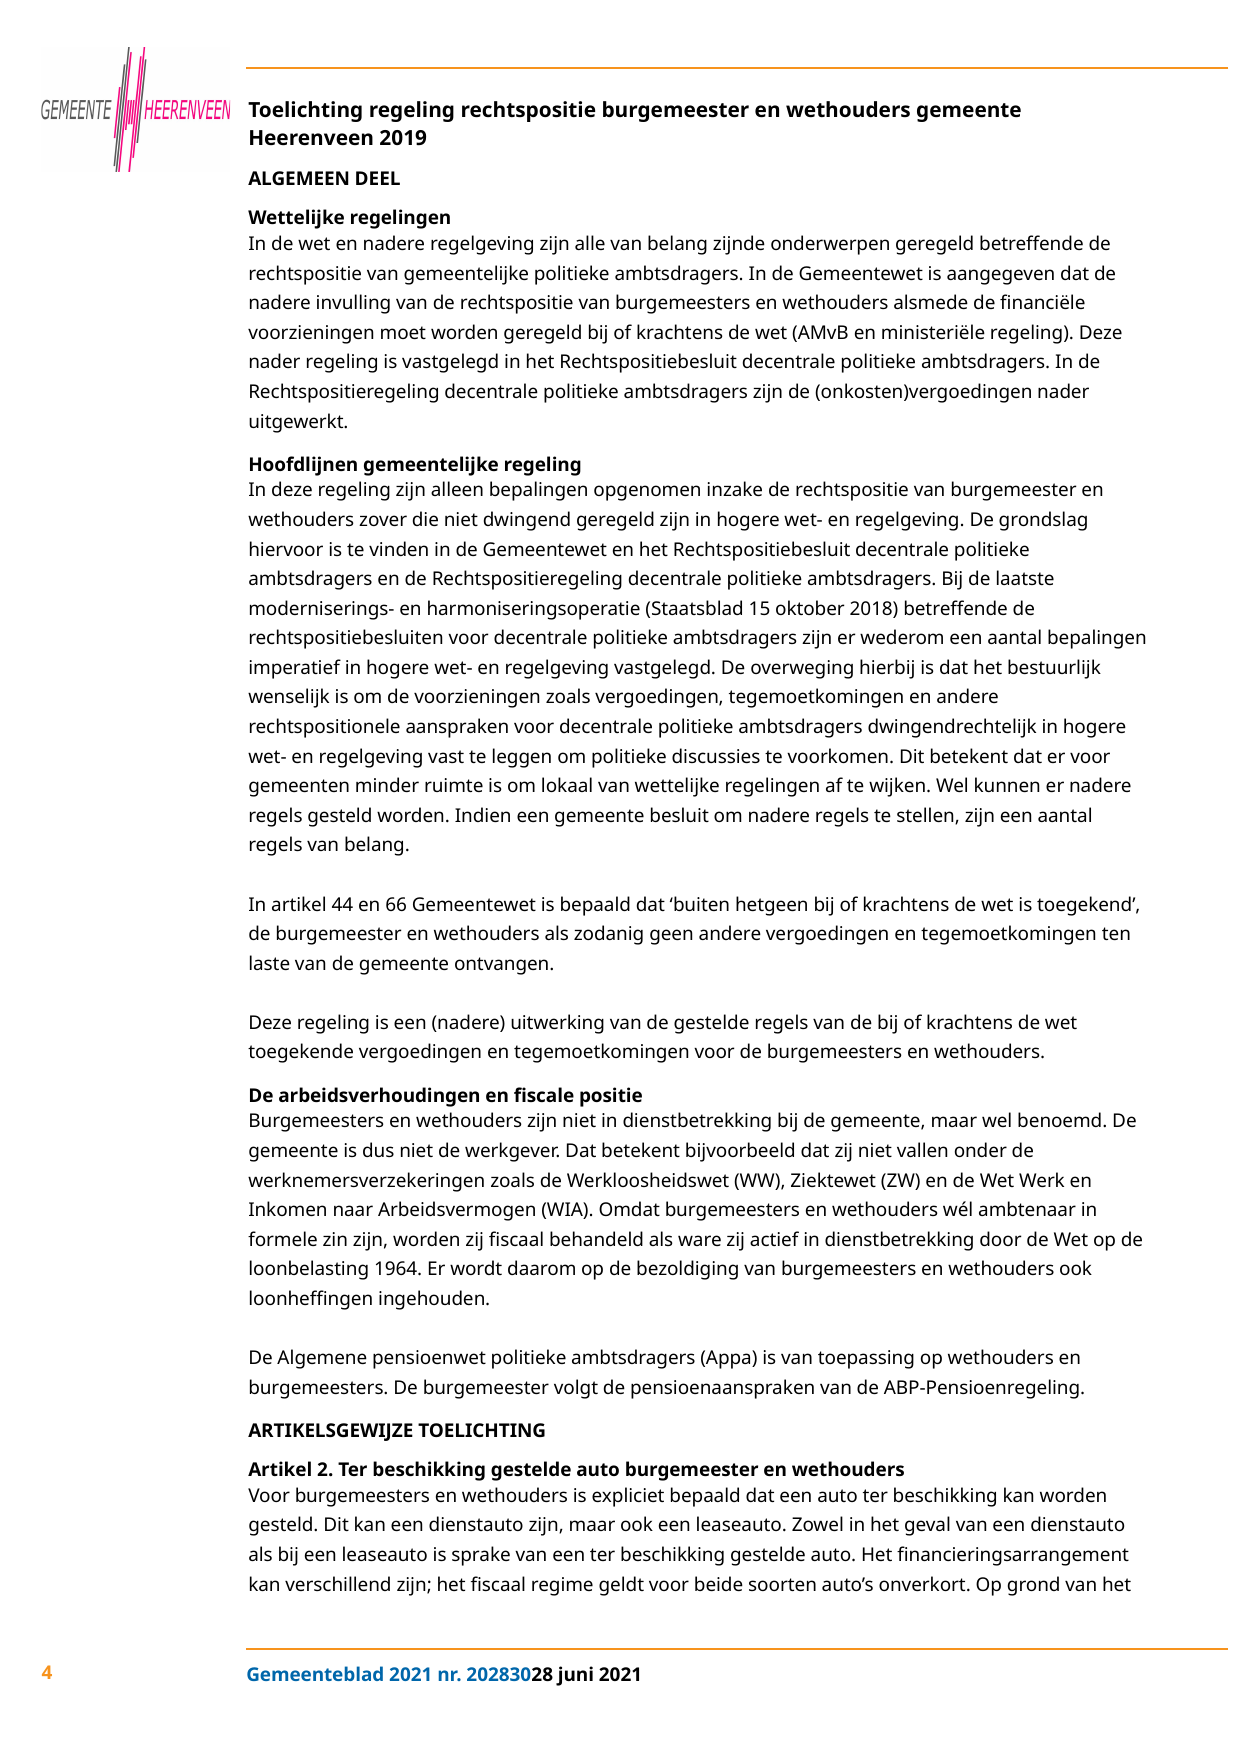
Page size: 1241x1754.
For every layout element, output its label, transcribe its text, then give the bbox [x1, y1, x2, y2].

text De arbeidsverhoudingen en fiscale positie [248, 1082, 1152, 1108]
text In de wet en nadere regelgeving zijn alle van belang zijnde onderwerpen geregeld betreffende de rechtspositie van gemeentelijke politieke ambtsdragers. In de Gemeentewet is aangegeven dat de nadere invulling van de rechtspositie van burgemeesters en wethouders alsmede de financiële voorzieningen moet worden geregeld bij of krachtens de wet (AMvB en ministeriële regeling). Deze nader regeling is vastgelegd in het Rechtspositiebesluit decentrale politieke ambtsdragers. In de Rechtspositieregeling decentrale politieke ambtsdragers zijn de (onkosten)vergoedingen nader uitgewerkt. [248, 230, 1152, 433]
text Deze regeling is een (nadere) uitwerking van de gestelde regels van de bij of krachtens de wet toegekende vergoedingen en tegemoetkomingen voor de burgemeesters en wethouders. [248, 1009, 1152, 1064]
text In artikel 44 en 66 Gemeentewet is bepaald dat ‘buiten hetgeen bij of krachtens de wet is toegekend’, de burgemeester en wethouders als zodanig geen andere vergoedingen en tegemoetkomingen ten laste van de gemeente ontvangen. [248, 891, 1152, 976]
text Artikel 2. Ter beschikking gestelde auto burgemeester en wethouders [248, 1456, 1152, 1482]
text ARTIKELSGEWIJZE TOELICHTING [248, 1417, 1152, 1443]
text Toelichting regeling rechtspositie burgemeester en wethouders gemeente Heerenveen 2019 [248, 95, 1152, 152]
picture [41, 47, 231, 172]
text Hoofdlijnen gemeentelijke regeling [248, 451, 1152, 477]
text ALGEMEEN DEEL [248, 165, 1152, 191]
text Voor burgemeesters en wethouders is expliciet bepaald dat een auto ter beschikking kan worden gesteld. Dit kan een dienstauto zijn, maar ook een leaseauto. Zowel in het geval van een dienstauto als bij een leaseauto is sprake van een ter beschikking gestelde auto. Het financieringsarrangement kan verschillend zijn; het fiscaal regime geldt voor beide soorten auto’s onverkort. Op grond van het [248, 1482, 1152, 1596]
text Wettelijke regelingen [248, 204, 1152, 230]
text Burgemeesters en wethouders zijn niet in dienstbetrekking bij de gemeente, maar wel benoemd. De gemeente is dus niet de werkgever. Dat betekent bijvoorbeeld dat zij niet vallen onder de werknemersverzekeringen zoals de Werkloosheidswet (WW), Ziektewet (ZW) en de Wet Werk en Inkomen naar Arbeidsvermogen (WIA). Omdat burgemeesters en wethouders wél ambtenaar in formele zin zijn, worden zij fiscaal behandeld als ware zij actief in dienstbetrekking door de Wet op de loonbelasting 1964. Er wordt daarom op de bezoldiging van burgemeesters en wethouders ook loonheffingen ingehouden. [248, 1108, 1152, 1311]
text De Algemene pensioenwet politieke ambtsdragers (Appa) is van toepassing op wethouders en burgemeesters. De burgemeester volgt de pensioenaanspraken van de ABP-Pensioenregeling. [248, 1344, 1152, 1399]
text In deze regeling zijn alleen bepalingen opgenomen inzake de rechtspositie van burgemeester en wethouders zover die niet dwingend geregeld zijn in hogere wet- en regelgeving. De grondslag hiervoor is te vinden in de Gemeentewet en het Rechtspositiebesluit decentrale politieke ambtsdragers en de Rechtspositieregeling decentrale politieke ambtsdragers. Bij de laatste moderniserings- en harmoniseringsoperatie (Staatsblad 15 oktober 2018) betreffende de rechtspositiebesluiten voor decentrale politieke ambtsdragers zijn er wederom een aantal bepalingen imperatief in hogere wet- en regelgeving vastgelegd. De overweging hierbij is dat het bestuurlijk wenselijk is om de voorzieningen zoals vergoedingen, tegemoetkomingen en andere rechtspositionele aanspraken voor decentrale politieke ambtsdragers dwingendrechtelijk in hogere wet- en regelgeving vast te leggen om politieke discussies te voorkomen. Dit betekent dat er voor gemeenten minder ruimte is om lokaal van wettelijke regelingen af te wijken. Wel kunnen er nadere regels gesteld worden. Indien een gemeente besluit om nadere regels te stellen, zijn een aantal regels van belang. [248, 477, 1152, 857]
